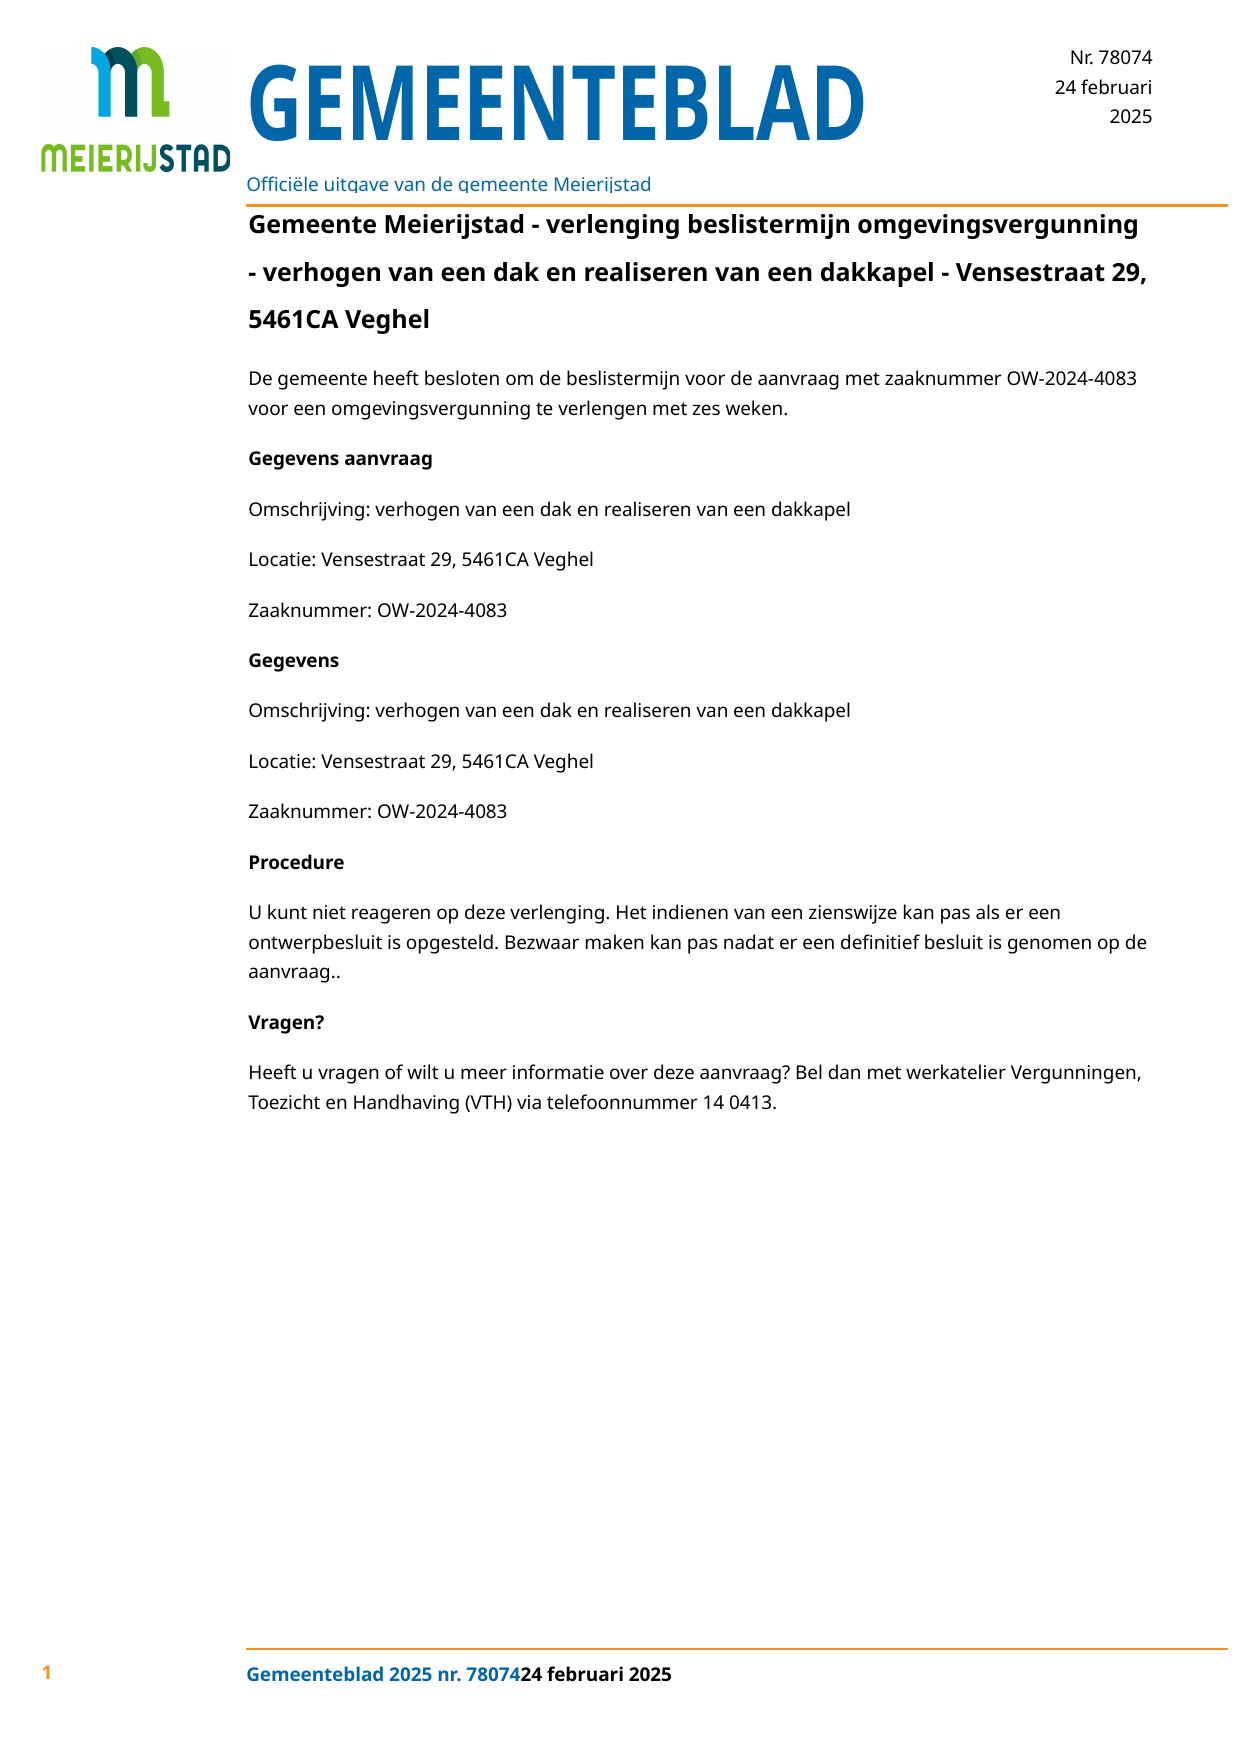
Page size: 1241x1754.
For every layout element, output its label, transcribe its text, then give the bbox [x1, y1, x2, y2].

text Locatie: Vensestraat 29, 5461CA Veghel [248, 546, 1152, 572]
text Omschrijving: verhogen van een dak en realiseren van een dakkapel [248, 496, 1152, 522]
text Procedure [248, 849, 1152, 874]
text De gemeente heeft besloten om de beslistermijn voor de aanvraag met zaaknummer OW-2024-4083 voor een omgevingsvergunning te verlengen met zes weken. [248, 366, 1152, 421]
text Gemeente Meierijstad - verlenging beslistermijn omgevingsvergunning - verhogen van een dak en realiseren van een dakkapel - Vensestraat 29, 5461CA Veghel [248, 207, 1152, 336]
text Zaaknummer: OW-2024-4083 [248, 597, 1152, 622]
picture [41, 47, 231, 172]
text Vragen? [248, 1009, 1152, 1034]
text Omschrijving: verhogen van een dak en realiseren van een dakkapel [248, 698, 1152, 723]
text Locatie: Vensestraat 29, 5461CA Veghel [248, 748, 1152, 774]
text Gegevens [248, 647, 1152, 673]
text U kunt niet reageren op deze verlenging. Het indienen van een zienswijze kan pas als er een ontwerpbesluit is opgesteld. Bezwaar maken kan pas nadat er een definitief besluit is genomen op de aanvraag.. [248, 899, 1152, 984]
text Zaaknummer: OW-2024-4083 [248, 798, 1152, 824]
text Heeft u vragen of wilt u meer informatie over deze aanvraag? Bel dan met werkatelier Vergunningen, Toezicht en Handhaving (VTH) via telefoonnummer 14 0413. [248, 1059, 1152, 1114]
text Gegevens aanvraag [248, 446, 1152, 471]
